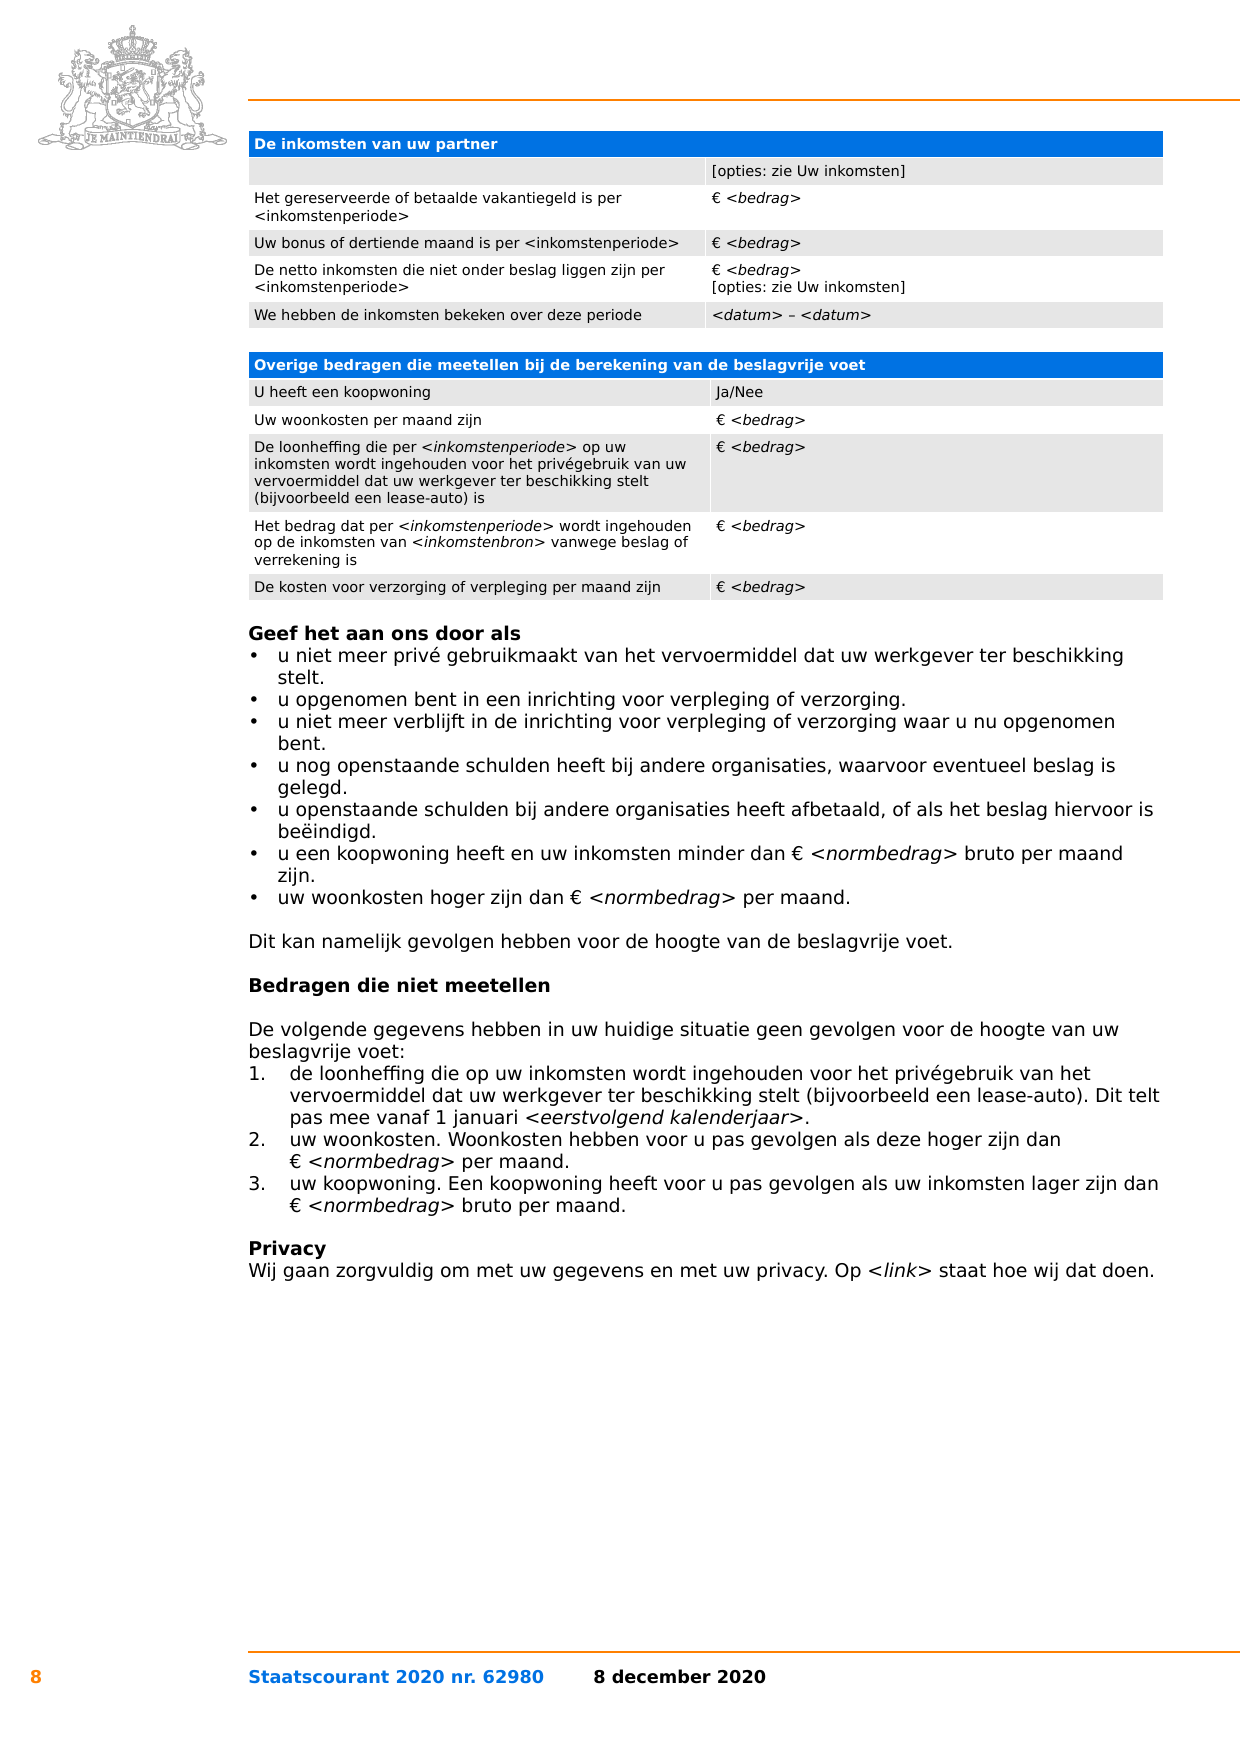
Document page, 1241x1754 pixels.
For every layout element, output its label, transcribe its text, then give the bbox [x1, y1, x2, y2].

table_header De inkomsten van uw partner [249, 131, 1163, 157]
table_cell € <bedrag> [706, 186, 1163, 229]
table_cell € <bedrag> [opties: zie Uw inkomsten] [706, 258, 1163, 301]
text • uw woonkosten hoger zijn dan € <normbedrag> per maand. [248, 887, 1163, 909]
text Geef het aan ons door als [248, 623, 1163, 645]
text 2. uw woonkosten. Woonkosten hebben voor u pas gevolgen als deze hoger zijn dan € <normbedrag> per maand. [248, 1128, 1163, 1172]
text • u opgenomen bent in een inrichting voor verpleging of verzorging. [248, 689, 1163, 711]
table_cell Uw woonkosten per maand zijn [249, 407, 710, 433]
picture [38, 25, 227, 150]
table_cell Ja/Nee [711, 380, 1163, 406]
table_header Overige bedragen die meetellen bij de berekening van de beslagvrije voet [249, 352, 1163, 378]
table_cell Het gereserveerde of betaalde vakantiegeld is per <inkomstenperiode> [249, 186, 705, 229]
table_cell <datum> – <datum> [706, 302, 1163, 328]
text Bedragen die niet meetellen [248, 975, 1163, 997]
text • u een koopwoning heeft en uw inkomsten minder dan € <normbedrag> bruto per maand zijn. [248, 843, 1163, 887]
text 3. uw koopwoning. Een koopwoning heeft voor u pas gevolgen als uw inkomsten lager zijn dan € <normbedrag> bruto per maand. [248, 1172, 1163, 1216]
text De volgende gegevens hebben in uw huidige situatie geen gevolgen voor de hoogte van uw beslagvrije voet: [248, 1019, 1163, 1063]
table_cell Het bedrag dat per <inkomstenperiode> wordt ingehouden op de inkomsten van <inkomstenbron> vanwege beslag of verrekening is [249, 513, 710, 573]
text • u nog openstaande schulden heeft bij andere organisaties, waarvoor eventueel beslag is gelegd. [248, 755, 1163, 799]
table_cell € <bedrag> [711, 434, 1163, 512]
table_cell [opties: zie Uw inkomsten] [706, 158, 1163, 185]
text • u niet meer privé gebruikmaakt van het vervoermiddel dat uw werkgever ter beschikking stelt. [248, 645, 1163, 689]
table_cell € <bedrag> [711, 574, 1163, 600]
table_cell U heeft een koopwoning [249, 380, 710, 406]
text • u niet meer verblijft in de inrichting voor verpleging of verzorging waar u nu opgenomen bent. [248, 711, 1163, 755]
table_cell We hebben de inkomsten bekeken over deze periode [249, 302, 705, 328]
table_cell Uw bonus of dertiende maand is per <inkomstenperiode> [249, 230, 705, 256]
text • u openstaande schulden bij andere organisaties heeft afbetaald, of als het beslag hiervoor is beëindigd. [248, 799, 1163, 843]
table_cell € <bedrag> [711, 513, 1163, 573]
table_cell De kosten voor verzorging of verpleging per maand zijn [249, 574, 710, 600]
text Wij gaan zorgvuldig om met uw gegevens en met uw privacy. Op <link> staat hoe wij dat doen. [248, 1260, 1163, 1282]
table_cell € <bedrag> [706, 230, 1163, 256]
table_cell De netto inkomsten die niet onder beslag liggen zijn per <inkomstenperiode> [249, 258, 705, 301]
text Privacy [248, 1238, 1163, 1260]
table_cell [249, 158, 705, 185]
text Dit kan namelijk gevolgen hebben voor de hoogte van de beslagvrije voet. [248, 931, 1163, 953]
table_cell € <bedrag> [711, 407, 1163, 433]
text 1. de loonheffing die op uw inkomsten wordt ingehouden voor het privégebruik van het vervoermiddel dat uw werkgever ter beschikking stelt (bijvoorbeeld een lease-auto). Dit telt pas mee vanaf 1 januari <eerstvolgend kalenderjaar>. [248, 1063, 1163, 1128]
table_cell De loonheffing die per <inkomstenperiode> op uw inkomsten wordt ingehouden voor het privégebruik van uw vervoermiddel dat uw werkgever ter beschikking stelt (bijvoorbeeld een lease-auto) is [249, 434, 710, 512]
